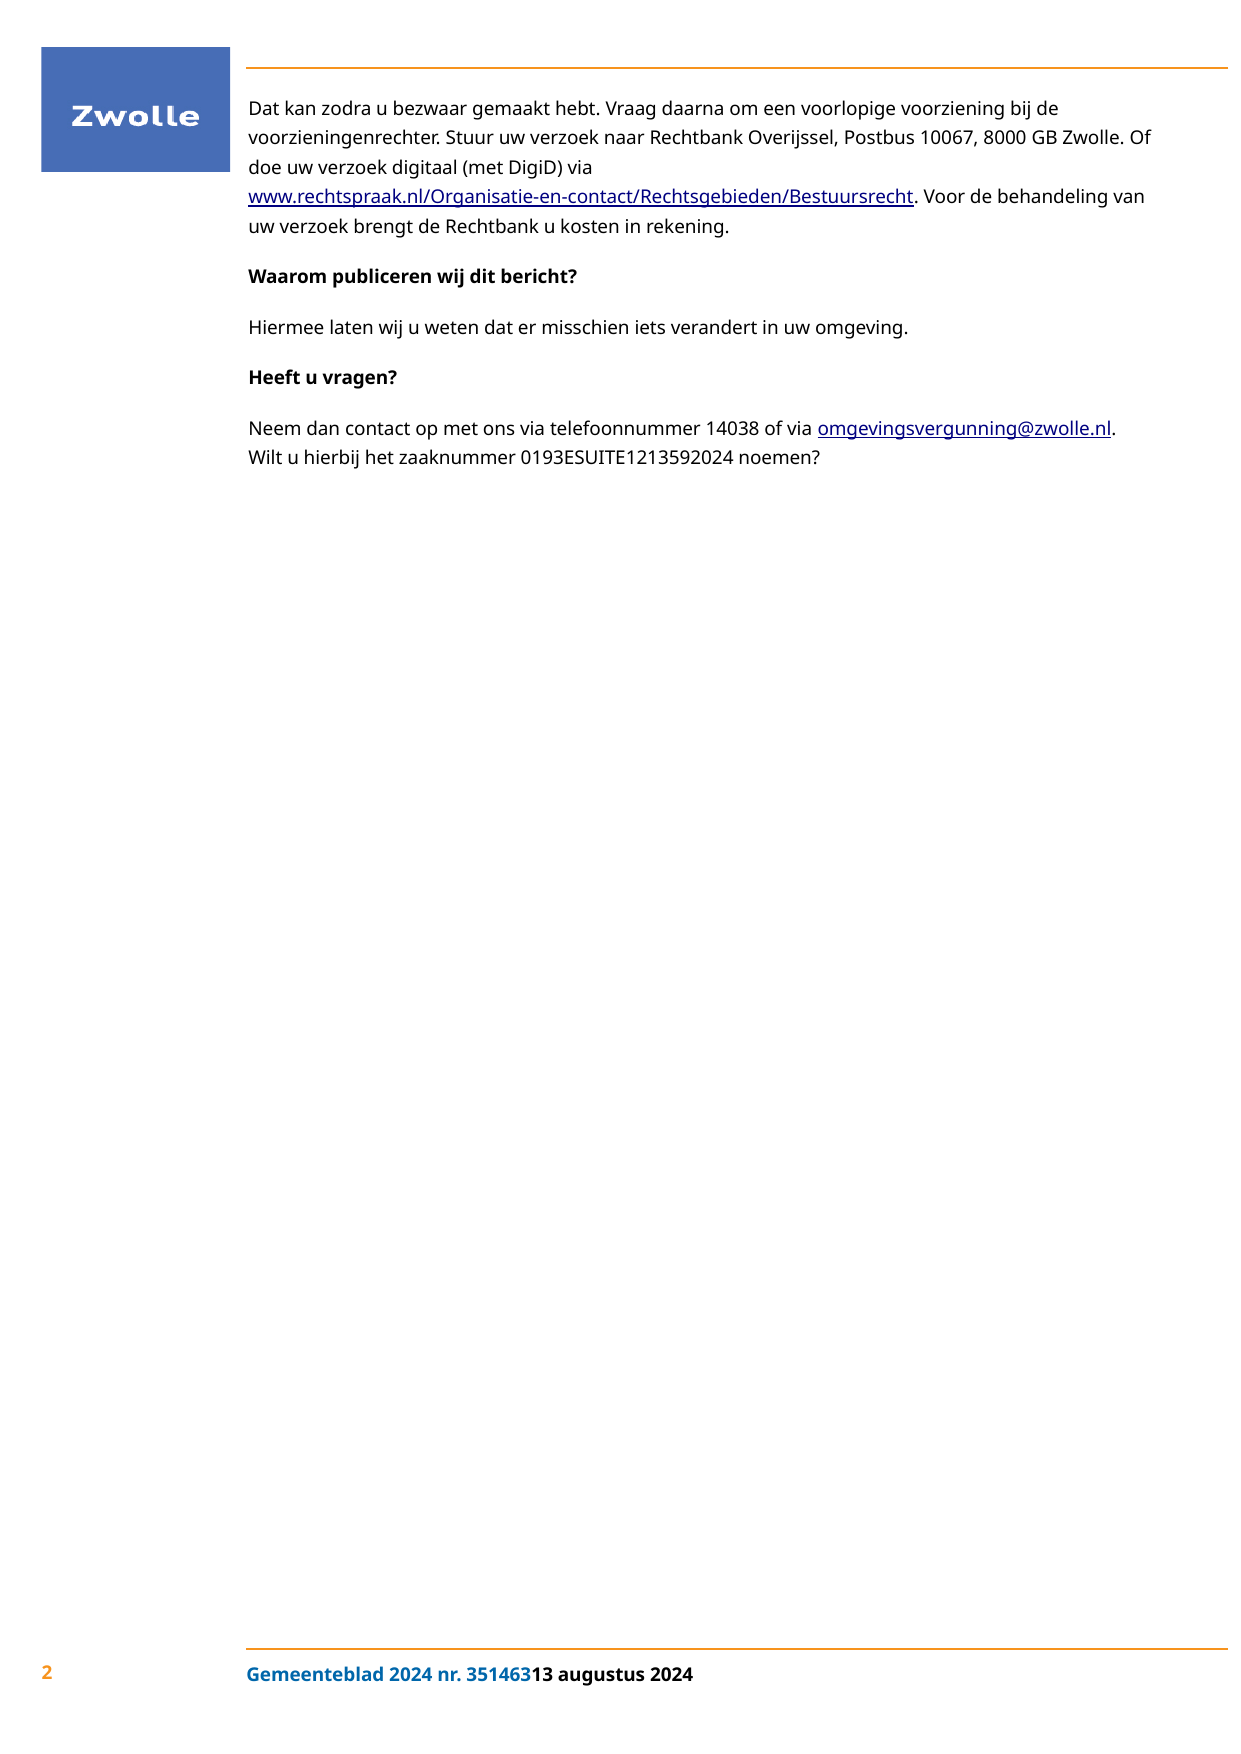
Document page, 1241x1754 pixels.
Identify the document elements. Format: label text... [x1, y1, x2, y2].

text Hiermee laten wij u weten dat er misschien iets verandert in uw omgeving. [248, 314, 1152, 340]
text Dat kan zodra u bezwaar gemaakt hebt. Vraag daarna om een voorlopige voorziening bij de voorzieningenrechter. Stuur uw verzoek naar Rechtbank Overijssel, Postbus 10067, 8000 GB Zwolle. Of doe uw verzoek digitaal (met DigiD) via www.rechtspraak.nl/Organisatie-en-contact/Rechtsgebieden/Bestuursrecht. Voor de behandeling van uw verzoek brengt de Rechtbank u kosten in rekening. [248, 95, 1152, 239]
text Heeft u vragen? [248, 364, 1152, 390]
text Waarom publiceren wij dit bericht? [248, 263, 1152, 289]
picture [41, 47, 231, 172]
text Neem dan contact op met ons via telefoonnummer 14038 of via omgevingsvergunning@zwolle.nl. Wilt u hierbij het zaaknummer 0193ESUITE1213592024 noemen? [248, 415, 1152, 470]
